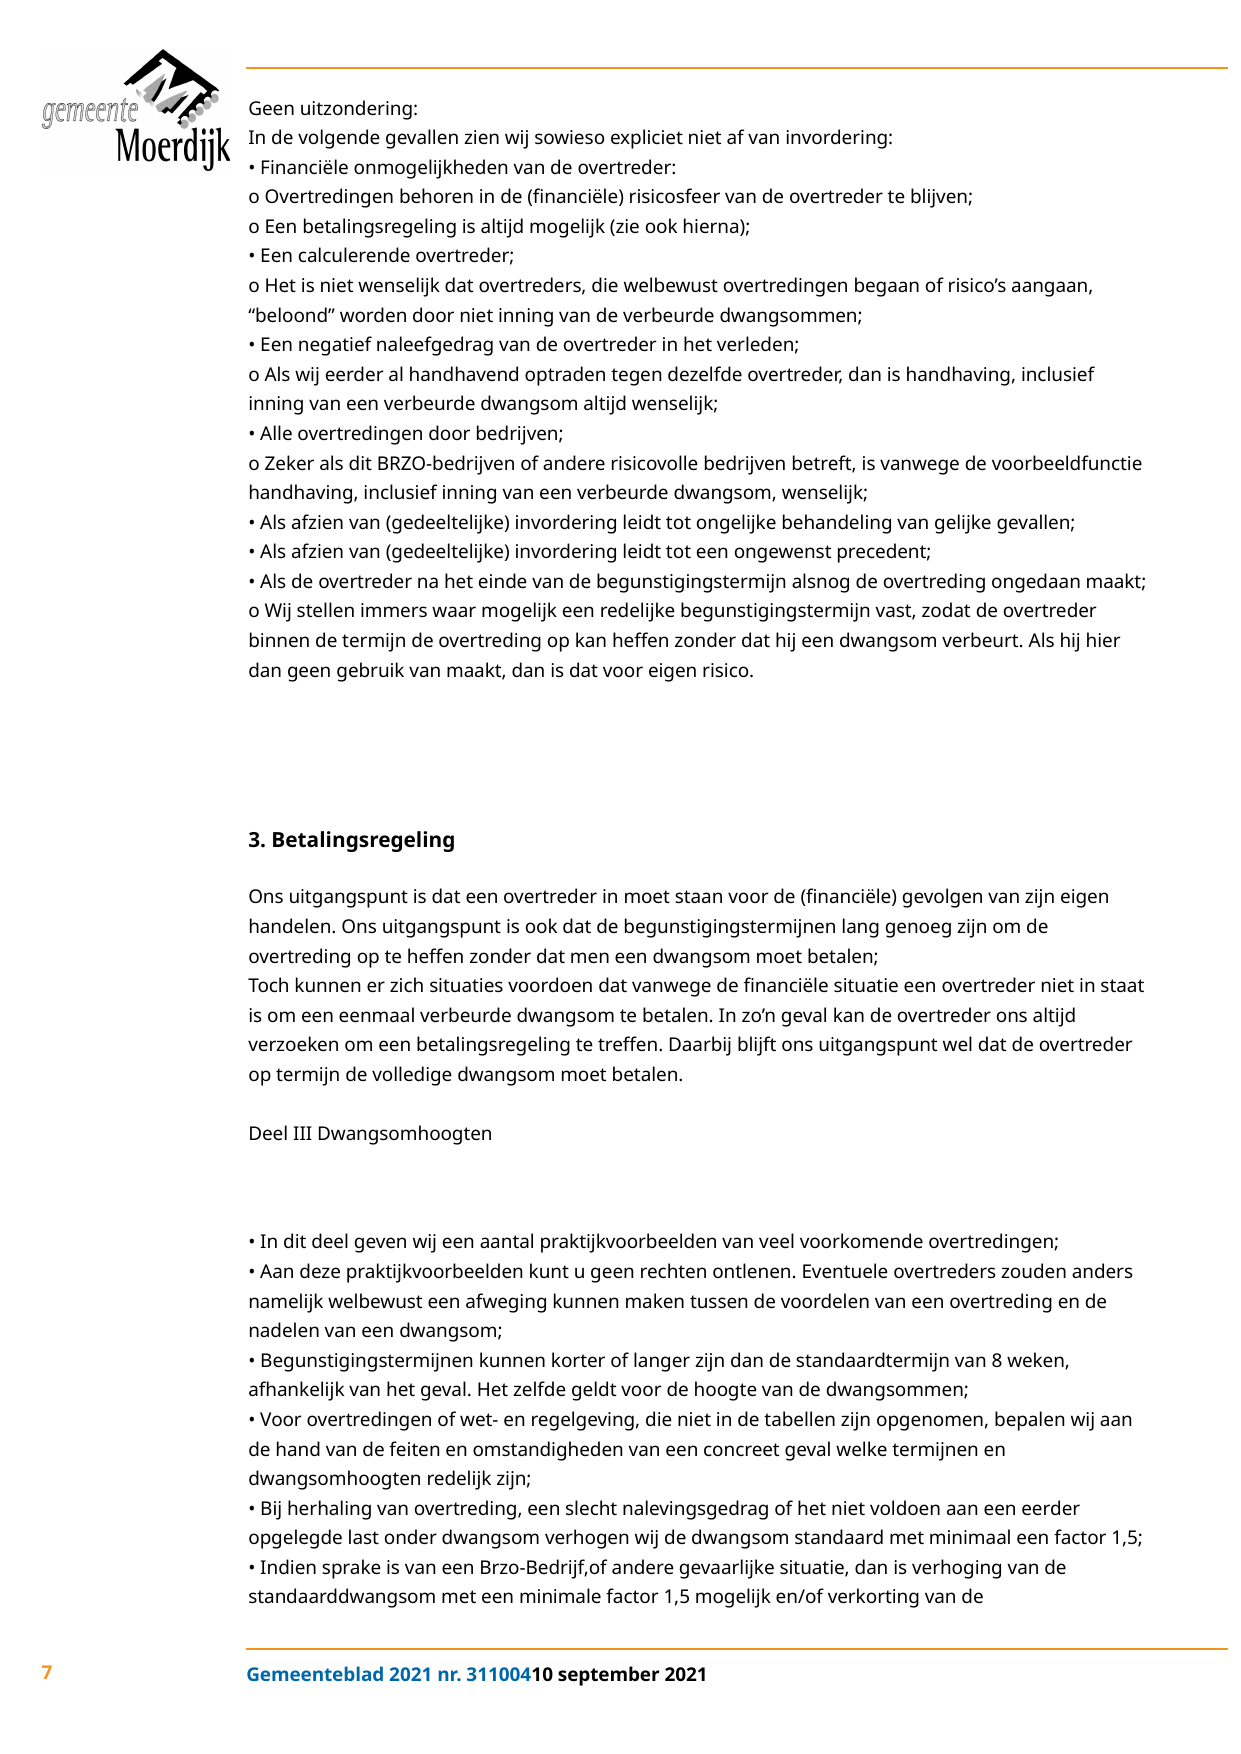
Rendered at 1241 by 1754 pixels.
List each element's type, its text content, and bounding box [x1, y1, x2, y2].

text o Wij stellen immers waar mogelijk een redelijke begunstigingstermijn vast, zodat de overtreder binnen de termijn de overtreding op kan heffen zonder dat hij een dwangsom verbeurt. Als hij hier dan geen gebruik van maakt, dan is dat voor eigen risico. [248, 598, 1152, 683]
text o Als wij eerder al handhavend optraden tegen dezelfde overtreder, dan is handhaving, inclusief inning van een verbeurde dwangsom altijd wenselijk; [248, 361, 1152, 416]
text • Voor overtredingen of wet- en regelgeving, die niet in de tabellen zijn opgenomen, bepalen wij aan de hand van de feiten en omstandigheden van een concreet geval welke termijnen en dwangsomhoogten redelijk zijn; [248, 1406, 1152, 1491]
text • Als de overtreder na het einde van de begunstigingstermijn alsnog de overtreding ongedaan maakt; [248, 568, 1152, 594]
text 3. Betalingsregeling [248, 826, 1152, 854]
text Ons uitgangspunt is dat een overtreder in moet staan voor de (financiële) gevolgen van zijn eigen handelen. Ons uitgangspunt is ook dat de begunstigingstermijnen lang genoeg zijn om de overtreding op te heffen zonder dat men een dwangsom moet betalen; [248, 884, 1152, 968]
text Deel III Dwangsomhoogten [248, 1120, 1152, 1146]
text o Zeker als dit BRZO-bedrijven of andere risicovolle bedrijven betreft, is vanwege de voorbeeldfunctie handhaving, inclusief inning van een verbeurde dwangsom, wenselijk; [248, 450, 1152, 505]
text o Een betalingsregeling is altijd mogelijk (zie ook hierna); [248, 213, 1152, 239]
text Toch kunnen er zich situaties voordoen dat vanwege de financiële situatie een overtreder niet in staat is om een eenmaal verbeurde dwangsom te betalen. In zo’n geval kan de overtreder ons altijd verzoeken om een betalingsregeling te treffen. Daarbij blijft ons uitgangspunt wel dat de overtreder op termijn de volledige dwangsom moet betalen. [248, 972, 1152, 1087]
text Geen uitzondering: [248, 95, 1152, 121]
text • Als afzien van (gedeeltelijke) invordering leidt tot een ongewenst precedent; [248, 538, 1152, 564]
text o Overtredingen behoren in de (financiële) risicosfeer van de overtreder te blijven; [248, 183, 1152, 209]
text • Alle overtredingen door bedrijven; [248, 420, 1152, 446]
text • Aan deze praktijkvoorbeelden kunt u geen rechten ontlenen. Eventuele overtreders zouden anders namelijk welbewust een afweging kunnen maken tussen de voordelen van een overtreding en de nadelen van een dwangsom; [248, 1258, 1152, 1343]
text • Bij herhaling van overtreding, een slecht nalevingsgedrag of het niet voldoen aan een eerder opgelegde last onder dwangsom verhogen wij de dwangsom standaard met minimaal een factor 1,5; [248, 1495, 1152, 1550]
text • Indien sprake is van een Brzo-Bedrijf,of andere gevaarlijke situatie, dan is verhoging van de standaarddwangsom met een minimale factor 1,5 mogelijk en/of verkorting van de [248, 1554, 1152, 1609]
text o Het is niet wenselijk dat overtreders, die welbewust overtredingen begaan of risico’s aangaan, “beloond” worden door niet inning van de verbeurde dwangsommen; [248, 272, 1152, 328]
text In de volgende gevallen zien wij sowieso expliciet niet af van invordering: [248, 124, 1152, 150]
text • Een negatief naleefgedrag van de overtreder in het verleden; [248, 331, 1152, 357]
text • Begunstigingstermijnen kunnen korter of langer zijn dan de standaardtermijn van 8 weken, afhankelijk van het geval. Het zelfde geldt voor de hoogte van de dwangsommen; [248, 1347, 1152, 1402]
text • Een calculerende overtreder; [248, 243, 1152, 268]
text • In dit deel geven wij een aantal praktijkvoorbeelden van veel voorkomende overtredingen; [248, 1229, 1152, 1254]
text • Als afzien van (gedeeltelijke) invordering leidt tot ongelijke behandeling van gelijke gevallen; [248, 509, 1152, 535]
text • Financiële onmogelijkheden van de overtreder: [248, 154, 1152, 180]
picture [41, 47, 231, 172]
